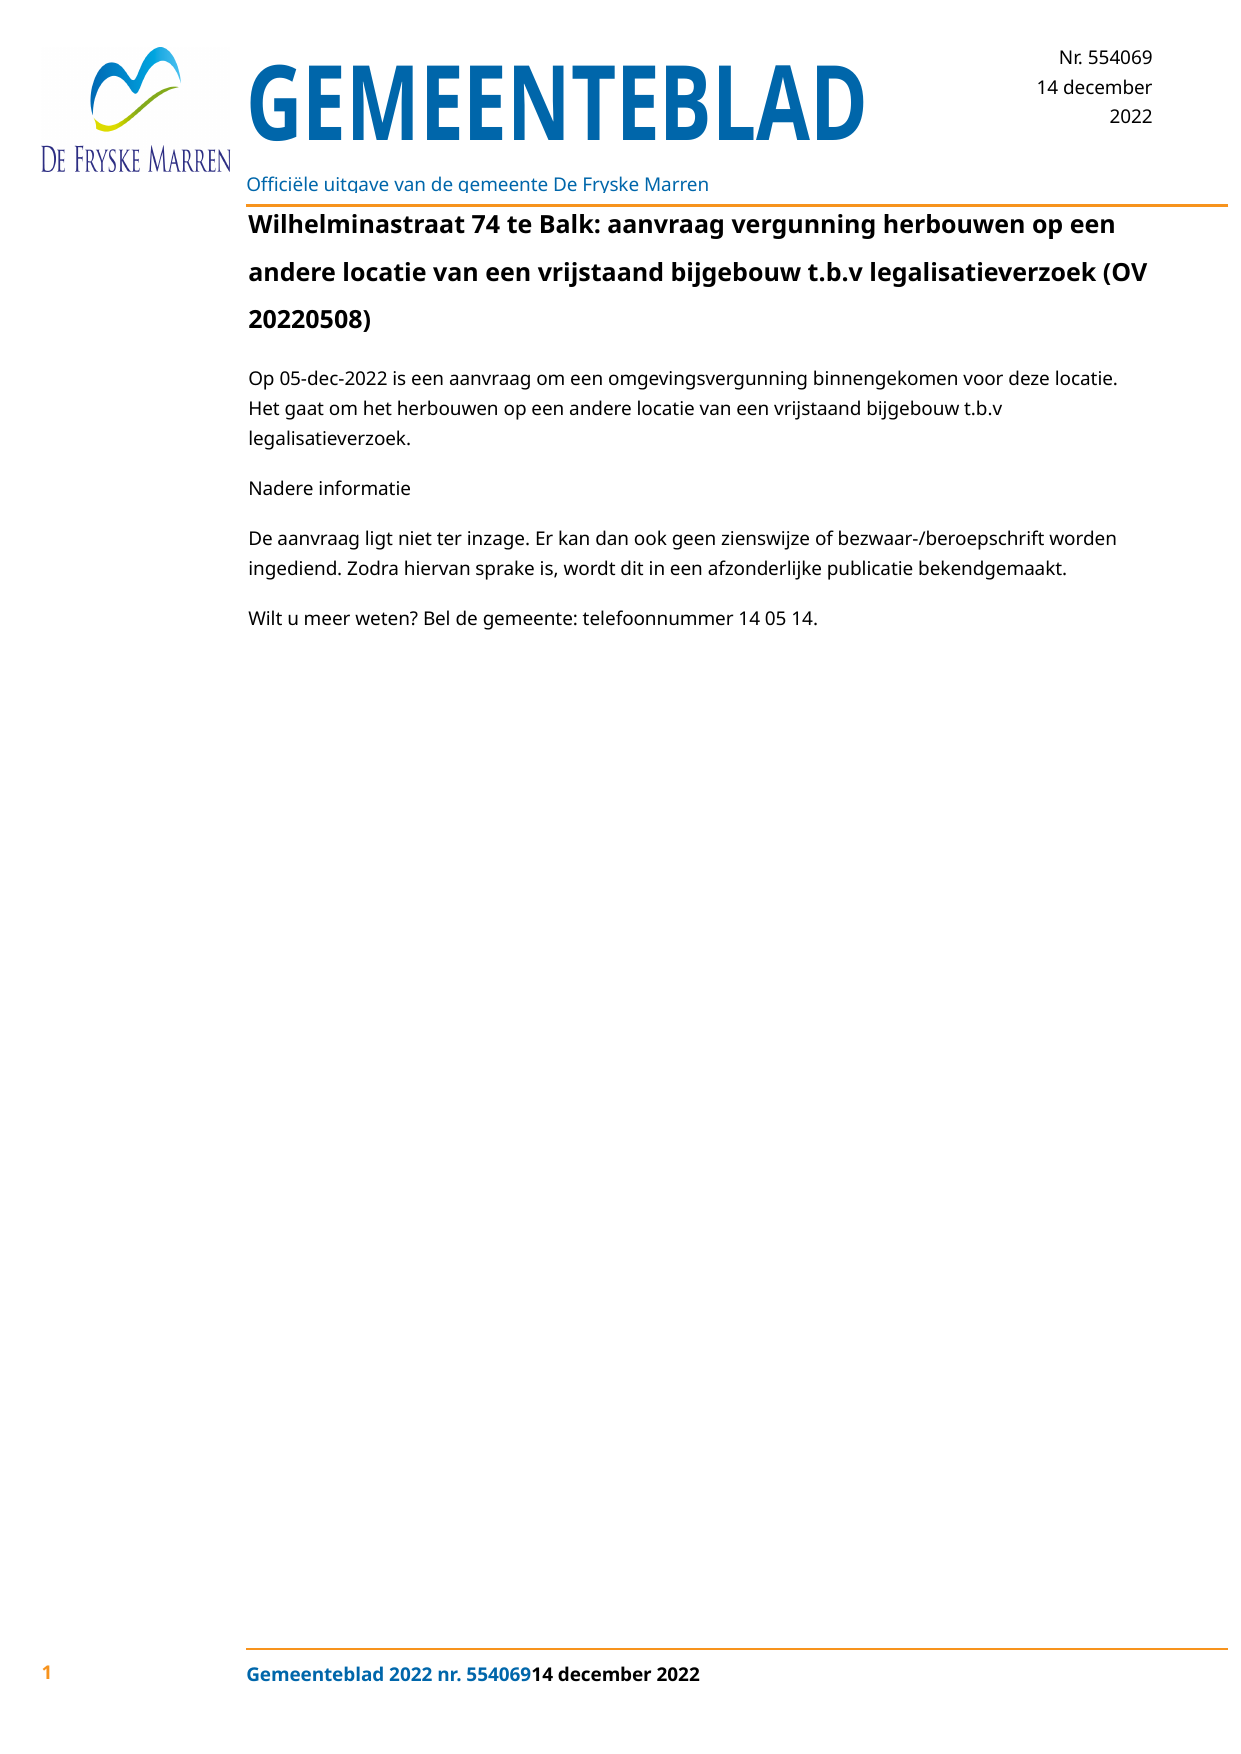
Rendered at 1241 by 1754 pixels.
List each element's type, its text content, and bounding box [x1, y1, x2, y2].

picture [41, 47, 231, 172]
text Op 05-dec-2022 is een aanvraag om een omgevingsvergunning binnengekomen voor deze locatie. Het gaat om het herbouwen op een andere locatie van een vrijstaand bijgebouw t.b.v legalisatieverzoek. [248, 366, 1152, 450]
text Nadere informatie [248, 475, 1152, 501]
text De aanvraag ligt niet ter inzage. Er kan dan ook geen zienswijze of bezwaar-/beroepschrift worden ingediend. Zodra hiervan sprake is, wordt dit in een afzonderlijke publicatie bekendgemaakt. [248, 526, 1152, 581]
text Wilt u meer weten? Bel de gemeente: telefoonnummer 14 05 14. [248, 606, 1152, 631]
text Wilhelminastraat 74 te Balk: aanvraag vergunning herbouwen op een andere locatie van een vrijstaand bijgebouw t.b.v legalisatieverzoek (OV 20220508) [248, 207, 1152, 336]
